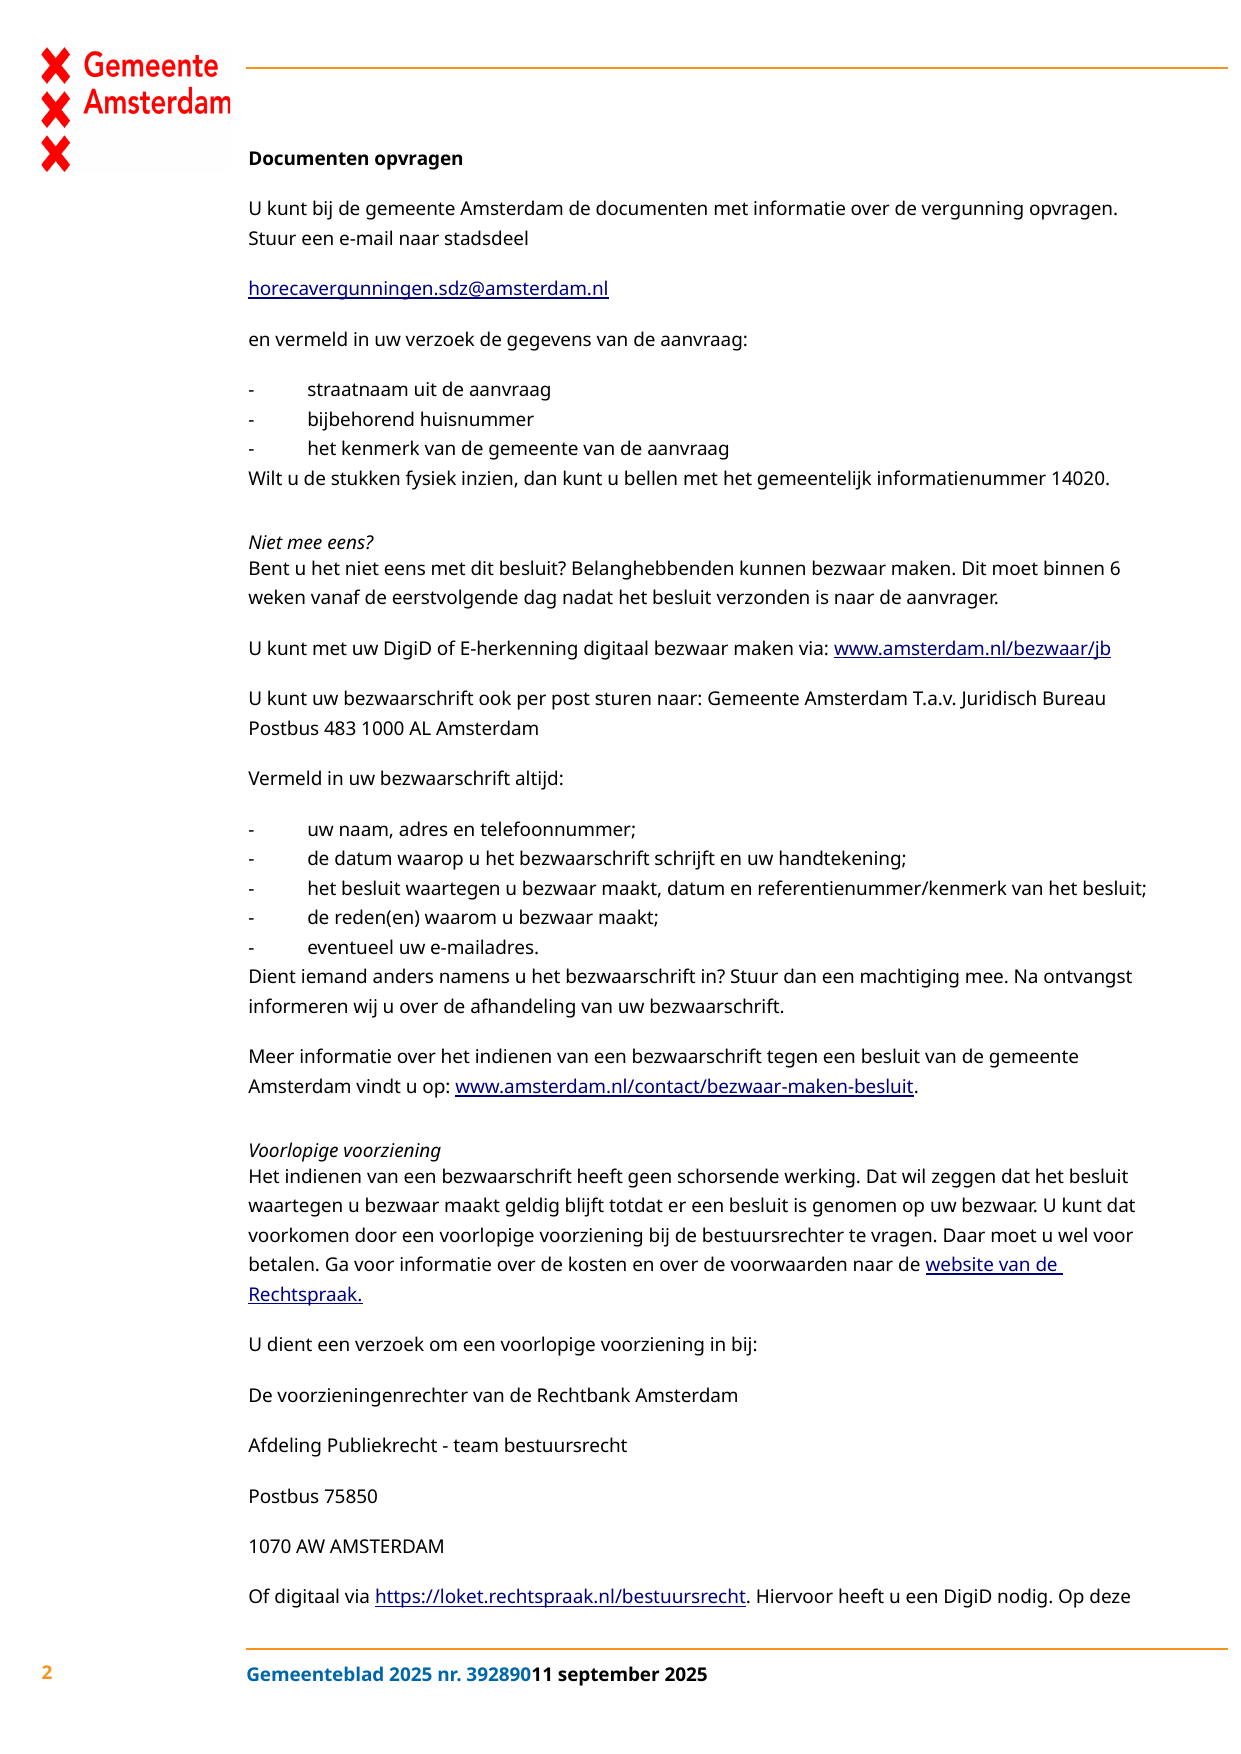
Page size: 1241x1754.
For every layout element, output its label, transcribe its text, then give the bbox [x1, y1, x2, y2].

text Het indienen van een bezwaarschrift heeft geen schorsende werking. Dat wil zeggen dat het besluit waartegen u bezwaar maakt geldig blijft totdat er een besluit is genomen op uw bezwaar. U kunt dat voorkomen door een voorlopige voorziening bij de bestuursrechter te vragen. Daar moet u wel voor betalen. Ga voor informatie over de kosten en over de voorwaarden naar de website van de Rechtspraak. [248, 1163, 1152, 1307]
text Vermeld in uw bezwaarschrift altijd: [248, 765, 1152, 791]
text en vermeld in uw verzoek de gegevens van de aanvraag: [248, 326, 1152, 352]
text U kunt uw bezwaarschrift ook per post sturen naar: Gemeente Amsterdam T.a.v. Juridisch Bureau Postbus 483 1000 AL Amsterdam [248, 685, 1152, 741]
picture [41, 47, 231, 172]
text Bent u het niet eens met dit besluit? Belanghebbenden kunnen bezwaar maken. Dit moet binnen 6 weken vanaf de eerstvolgende dag nadat het besluit verzonden is naar de aanvrager. [248, 555, 1152, 610]
text U kunt bij de gemeente Amsterdam de documenten met informatie over de vergunning opvragen. Stuur een e-mail naar stadsdeel [248, 196, 1152, 251]
list bijbehorend huisnummer [248, 406, 1152, 432]
text Meer informatie over het indienen van een bezwaarschrift tegen een besluit van de gemeente Amsterdam vindt u op: www.amsterdam.nl/contact/bezwaar-maken-besluit. [248, 1044, 1152, 1099]
list uw naam, adres en telefoonnummer; [248, 816, 1152, 841]
list de datum waarop u het bezwaarschrift schrijft en uw handtekening; [248, 845, 1152, 871]
text Of digitaal via https://loket.rechtspraak.nl/bestuursrecht. Hiervoor heeft u een DigiD nodig. Op deze [248, 1584, 1152, 1609]
text U kunt met uw DigiD of E-herkenning digitaal bezwaar maken via: www.amsterdam.nl/bezwaar/jb [248, 635, 1152, 661]
text horecavergunningen.sdz@amsterdam.nl [248, 276, 1152, 301]
text Documenten opvragen [248, 145, 1152, 171]
text Postbus 75850 [248, 1483, 1152, 1509]
list straatnaam uit de aanvraag [248, 376, 1152, 402]
text U dient een verzoek om een voorlopige voorziening in bij: [248, 1332, 1152, 1357]
text Niet mee eens? [248, 529, 1152, 555]
text De voorzieningenrechter van de Rechtbank Amsterdam [248, 1382, 1152, 1408]
list de reden(en) waarom u bezwaar maakt; [248, 904, 1152, 930]
list het besluit waartegen u bezwaar maakt, datum en referentienummer/kenmerk van het besluit; [248, 875, 1152, 901]
text 1070 AW AMSTERDAM [248, 1533, 1152, 1559]
list het kenmerk van de gemeente van de aanvraag [248, 436, 1152, 461]
list eventueel uw e-mailadres. [248, 934, 1152, 960]
text Afdeling Publiekrecht - team bestuursrecht [248, 1432, 1152, 1458]
text Wilt u de stukken fysiek inzien, dan kunt u bellen met het gemeentelijk informatienummer 14020. [248, 465, 1152, 491]
text Dient iemand anders namens u het bezwaarschrift in? Stuur dan een machtiging mee. Na ontvangst informeren wij u over de afhandeling van uw bezwaarschrift. [248, 964, 1152, 1019]
text Voorlopige voorziening [248, 1137, 1152, 1163]
